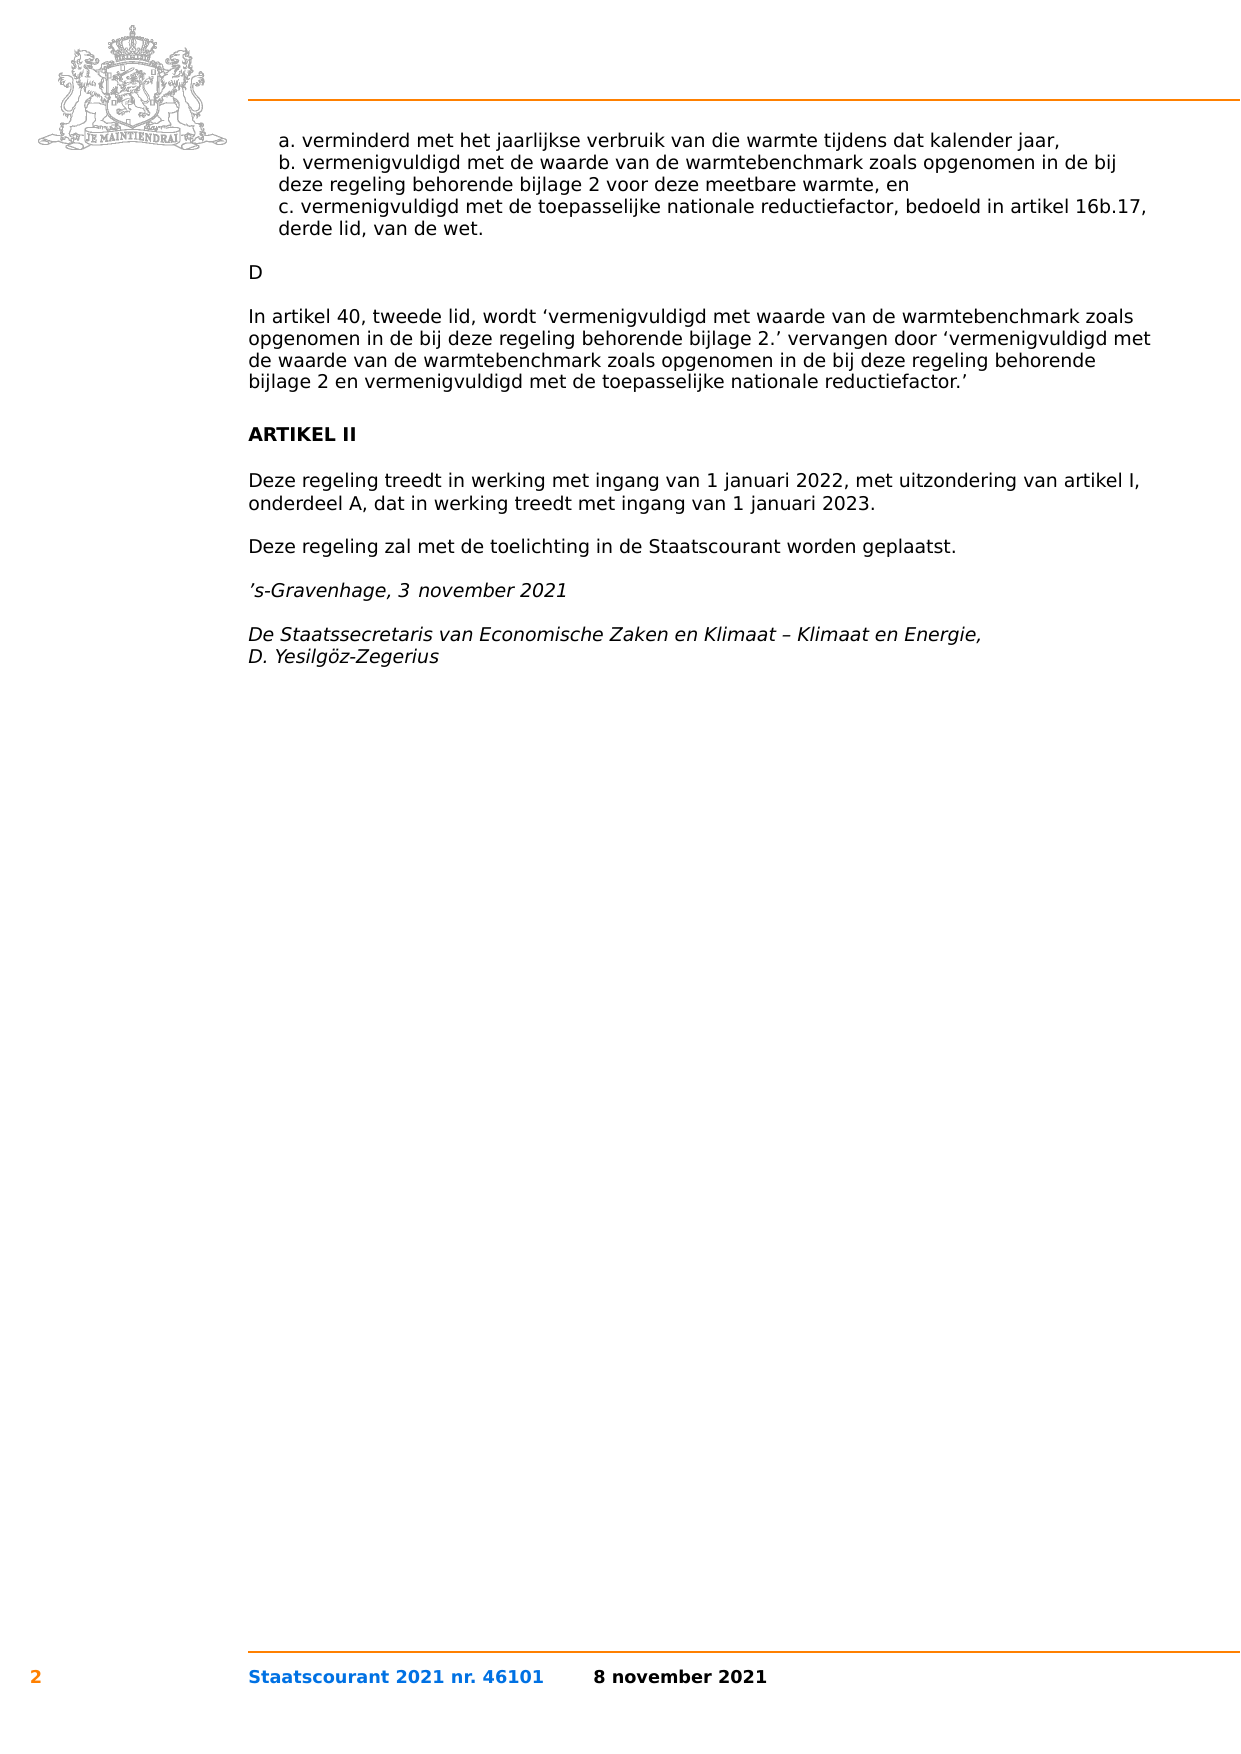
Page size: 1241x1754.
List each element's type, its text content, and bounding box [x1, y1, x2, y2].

text a. verminderd met het jaarlijkse verbruik van die warmte tijdens dat kalender jaar, [278, 130, 1163, 152]
text ’s-Gravenhage, 3 november 2021 [248, 580, 1163, 602]
subtitle ARTIKEL II [248, 423, 1163, 445]
text Deze regeling zal met de toelichting in de Staatscourant worden geplaatst. [248, 536, 1163, 558]
text De Staatssecretaris van Economische Zaken en Klimaat – Klimaat en Energie, D. Yesilgöz-Zegerius [248, 624, 1163, 668]
text Deze regeling treedt in werking met ingang van 1 januari 2022, met uitzondering van artikel I, onderdeel A, dat in werking treedt met ingang van 1 januari 2023. [248, 470, 1163, 514]
text In artikel 40, tweede lid, wordt ‘vermenigvuldigd met waarde van de warmtebenchmark zoals opgenomen in de bij deze regeling behorende bijlage 2.’ vervangen door ‘vermenigvuldigd met de waarde van de warmtebenchmark zoals opgenomen in de bij deze regeling behorende bijlage 2 en vermenigvuldigd met de toepasselijke nationale reductiefactor.’ [248, 306, 1163, 393]
picture [38, 25, 227, 150]
text b. vermenigvuldigd met de waarde van de warmtebenchmark zoals opgenomen in de bij deze regeling behorende bijlage 2 voor deze meetbare warmte, en [278, 152, 1163, 196]
text c. vermenigvuldigd met de toepasselijke nationale reductiefactor, bedoeld in artikel 16b.17, derde lid, van de wet. [278, 196, 1163, 240]
text D [248, 262, 1163, 284]
